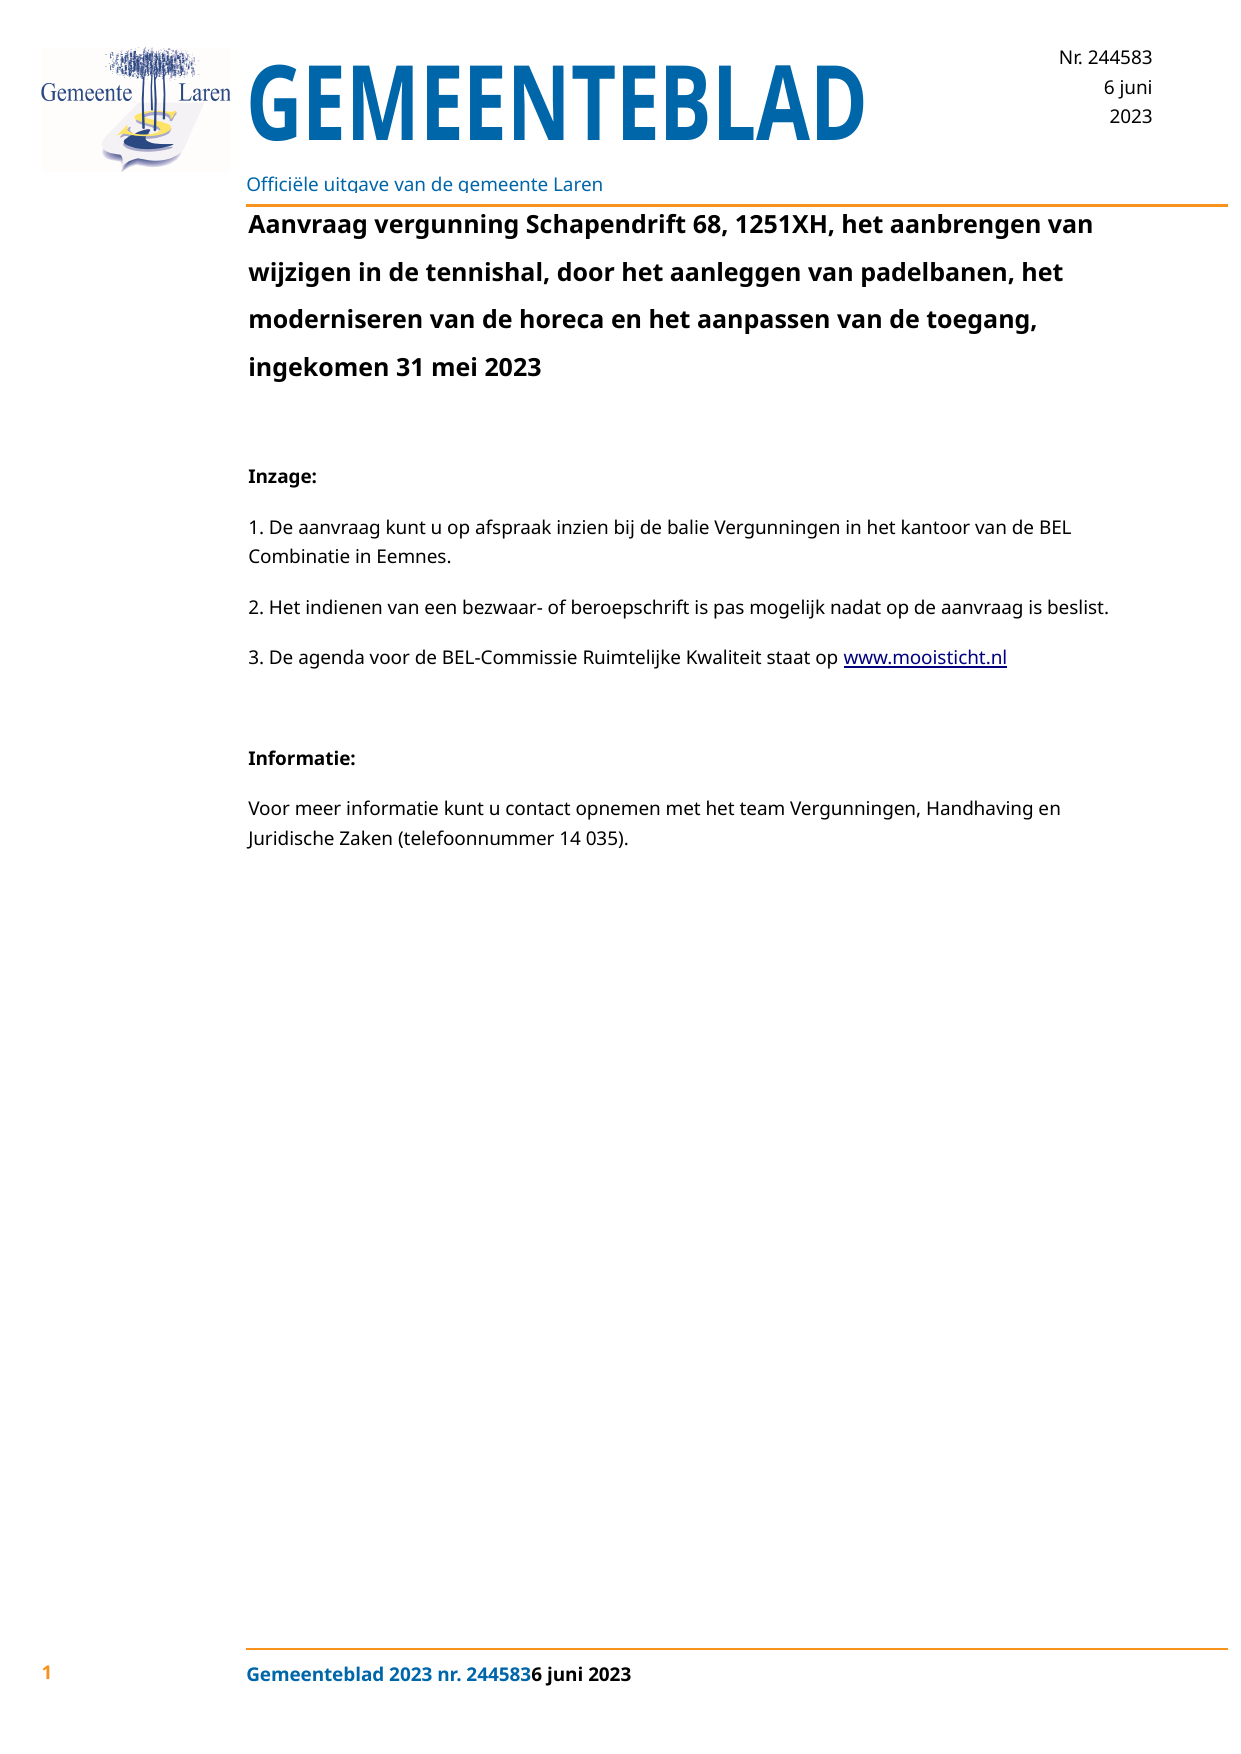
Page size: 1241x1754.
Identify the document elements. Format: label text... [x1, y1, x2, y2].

text Voor meer informatie kunt u contact opnemen met het team Vergunningen, Handhaving en Juridische Zaken (telefoonnummer 14 035). [248, 796, 1152, 851]
text Aanvraag vergunning Schapendrift 68, 1251XH, het aanbrengen van wijzigen in de tennishal, door het aanleggen van padelbanen, het moderniseren van de horeca en het aanpassen van de toegang, ingekomen 31 mei 2023 [248, 207, 1152, 384]
text 3. De agenda voor de BEL-Commissie Ruimtelijke Kwaliteit staat op www.mooisticht.nl [248, 644, 1152, 670]
picture [41, 47, 231, 172]
text 2. Het indienen van een bezwaar- of beroepschrift is pas mogelijk nadat op de aanvraag is beslist. [248, 594, 1152, 620]
text Inzage: [248, 463, 1152, 489]
text Informatie: [248, 745, 1152, 771]
text 1. De aanvraag kunt u op afspraak inzien bij de balie Vergunningen in het kantoor van de BEL Combinatie in Eemnes. [248, 514, 1152, 569]
